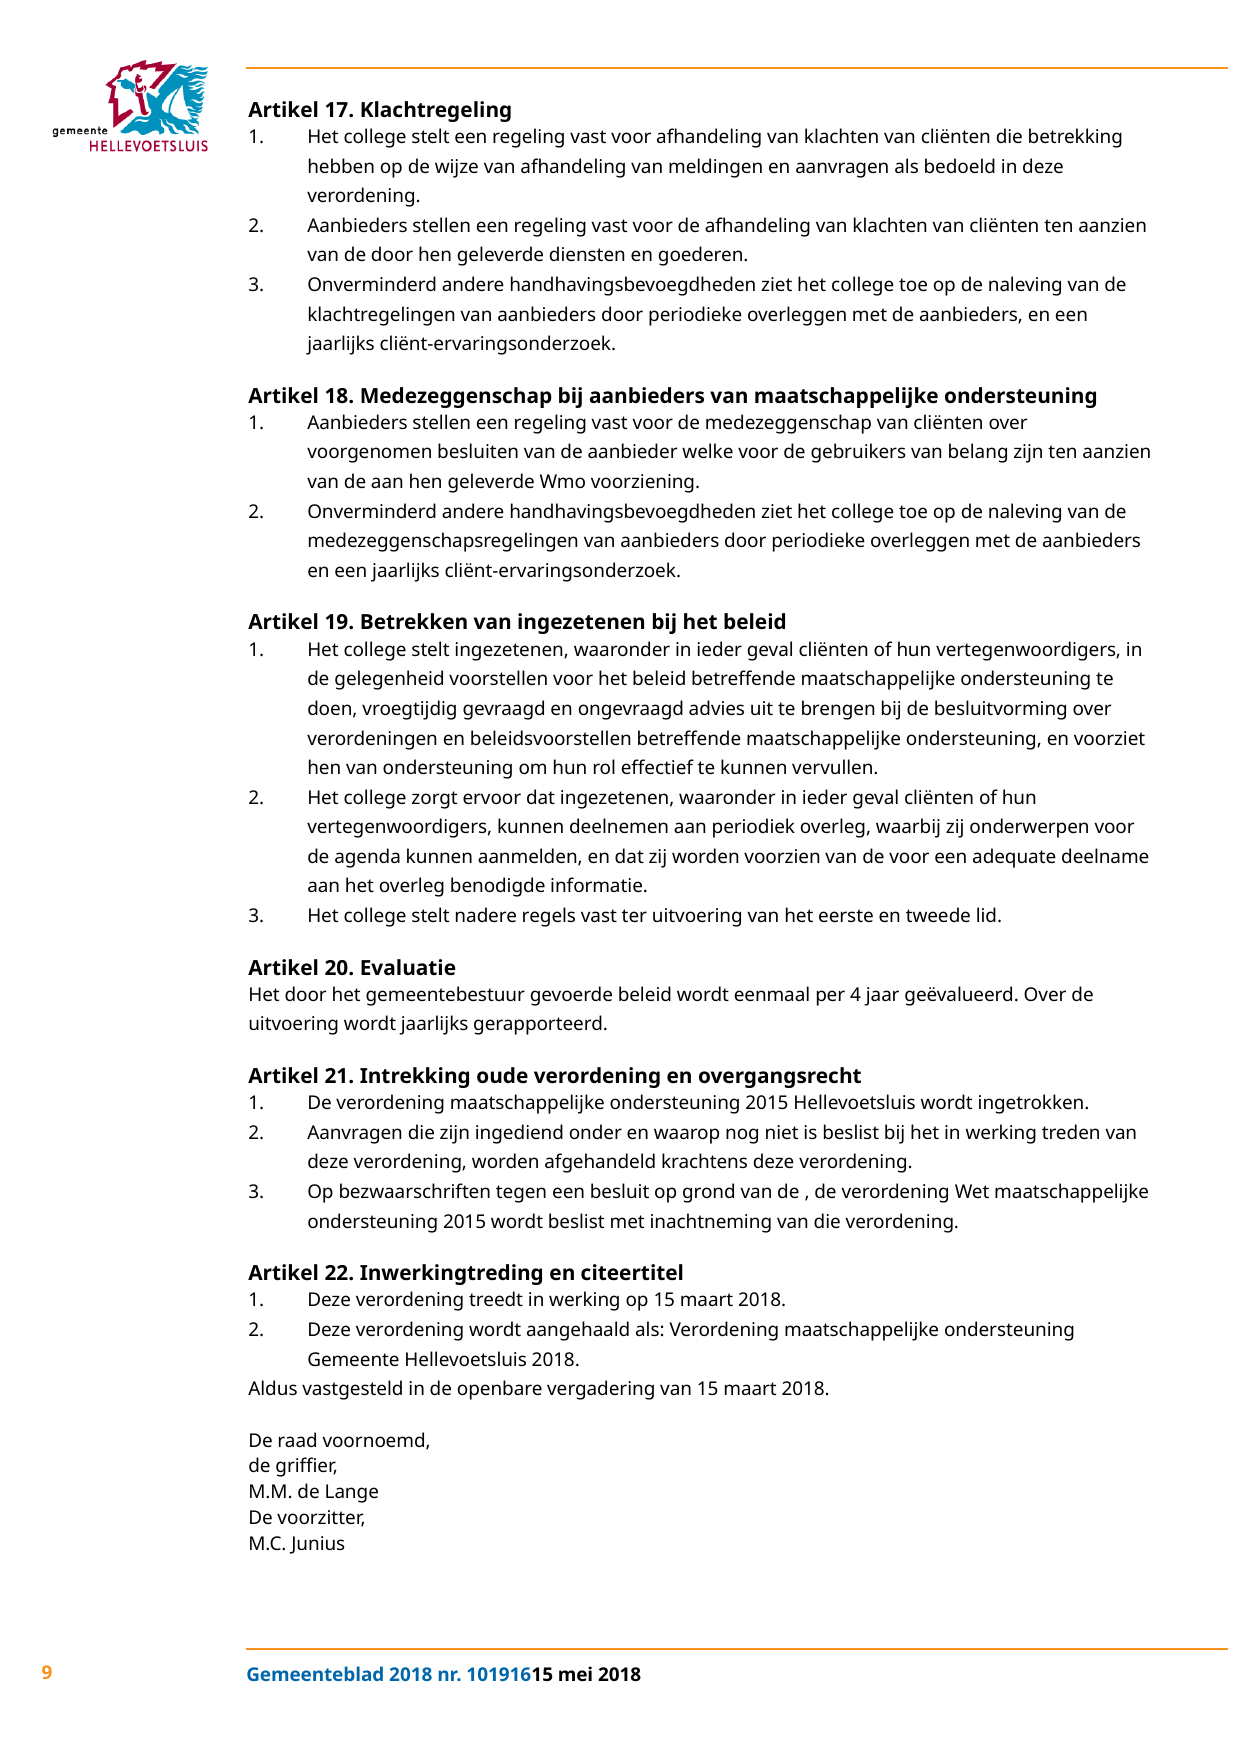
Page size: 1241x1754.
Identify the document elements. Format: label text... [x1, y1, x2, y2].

text Artikel 22. Inwerkingtreding en citeertitel [248, 1258, 1152, 1287]
text Het door het gemeentebestuur gevoerde beleid wordt eenmaal per 4 jaar geëvalueerd. Over de uitvoering wordt jaarlijks gerapporteerd. [248, 981, 1152, 1036]
list De verordening maatschappelijke ondersteuning 2015 Hellevoetsluis wordt ingetrokken. [248, 1089, 1152, 1115]
list Het college stelt een regeling vast voor afhandeling van klachten van cliënten die betrekking hebben op de wijze van afhandeling van meldingen en aanvragen als bedoeld in deze verordening. [248, 123, 1152, 208]
text de griffier, [248, 1453, 1152, 1478]
text Aldus vastgesteld in de openbare vergadering van 15 maart 2018. [248, 1375, 1152, 1401]
text De raad voornoemd, [248, 1427, 1152, 1453]
list Deze verordening wordt aangehaald als: Verordening maatschappelijke ondersteuning Gemeente Hellevoetsluis 2018. [248, 1316, 1152, 1372]
list Het college stelt nadere regels vast ter uitvoering van het eerste en tweede lid. [248, 902, 1152, 928]
text Artikel 21. Intrekking oude verordening en overgangsrecht [248, 1061, 1152, 1089]
text Artikel 18. Medezeggenschap bij aanbieders van maatschappelijke ondersteuning [248, 381, 1152, 409]
text Artikel 17. Klachtregeling [248, 95, 1152, 123]
list Deze verordening treedt in werking op 15 maart 2018. [248, 1287, 1152, 1312]
list Aanbieders stellen een regeling vast voor de medezeggenschap van cliënten over voorgenomen besluiten van de aanbieder welke voor de gebruikers van belang zijn ten aanzien van de aan hen geleverde Wmo voorziening. [248, 409, 1152, 494]
list Aanvragen die zijn ingediend onder en waarop nog niet is beslist bij het in werking treden van deze verordening, worden afgehandeld krachtens deze verordening. [248, 1119, 1152, 1174]
list Op bezwaarschriften tegen een besluit op grond van de , de verordening Wet maatschappelijke ondersteuning 2015 wordt beslist met inachtneming van die verordening. [248, 1178, 1152, 1233]
text Artikel 19. Betrekken van ingezetenen bij het beleid [248, 607, 1152, 636]
list Onverminderd andere handhavingsbevoegdheden ziet het college toe op de naleving van de medezeggenschapsregelingen van aanbieders door periodieke overleggen met de aanbieders en een jaarlijks cliënt-ervaringsonderzoek. [248, 498, 1152, 583]
text De voorzitter, [248, 1504, 1152, 1530]
list Het college zorgt ervoor dat ingezetenen, waaronder in ieder geval cliënten of hun vertegenwoordigers, kunnen deelnemen aan periodiek overleg, waarbij zij onderwerpen voor de agenda kunnen aanmelden, en dat zij worden voorzien van de voor een adequate deelname aan het overleg benodigde informatie. [248, 784, 1152, 898]
list Het college stelt ingezetenen, waaronder in ieder geval cliënten of hun vertegenwoordigers, in de gelegenheid voorstellen voor het beleid betreffende maatschappelijke ondersteuning te doen, vroegtijdig gevraagd en ongevraagd advies uit te brengen bij de besluitvorming over verordeningen en beleidsvoorstellen betreffende maatschappelijke ondersteuning, en voorziet hen van ondersteuning om hun rol effectief te kunnen vervullen. [248, 636, 1152, 780]
list Onverminderd andere handhavingsbevoegdheden ziet het college toe op de naleving van de klachtregelingen van aanbieders door periodieke overleggen met de aanbieders, en een jaarlijks cliënt-ervaringsonderzoek. [248, 271, 1152, 356]
text M.C. Junius [248, 1530, 1152, 1556]
text Artikel 20. Evaluatie [248, 953, 1152, 981]
list Aanbieders stellen een regeling vast voor de afhandeling van klachten van cliënten ten aanzien van de door hen geleverde diensten en goederen. [248, 212, 1152, 267]
text M.M. de Lange [248, 1478, 1152, 1504]
picture [41, 47, 231, 172]
